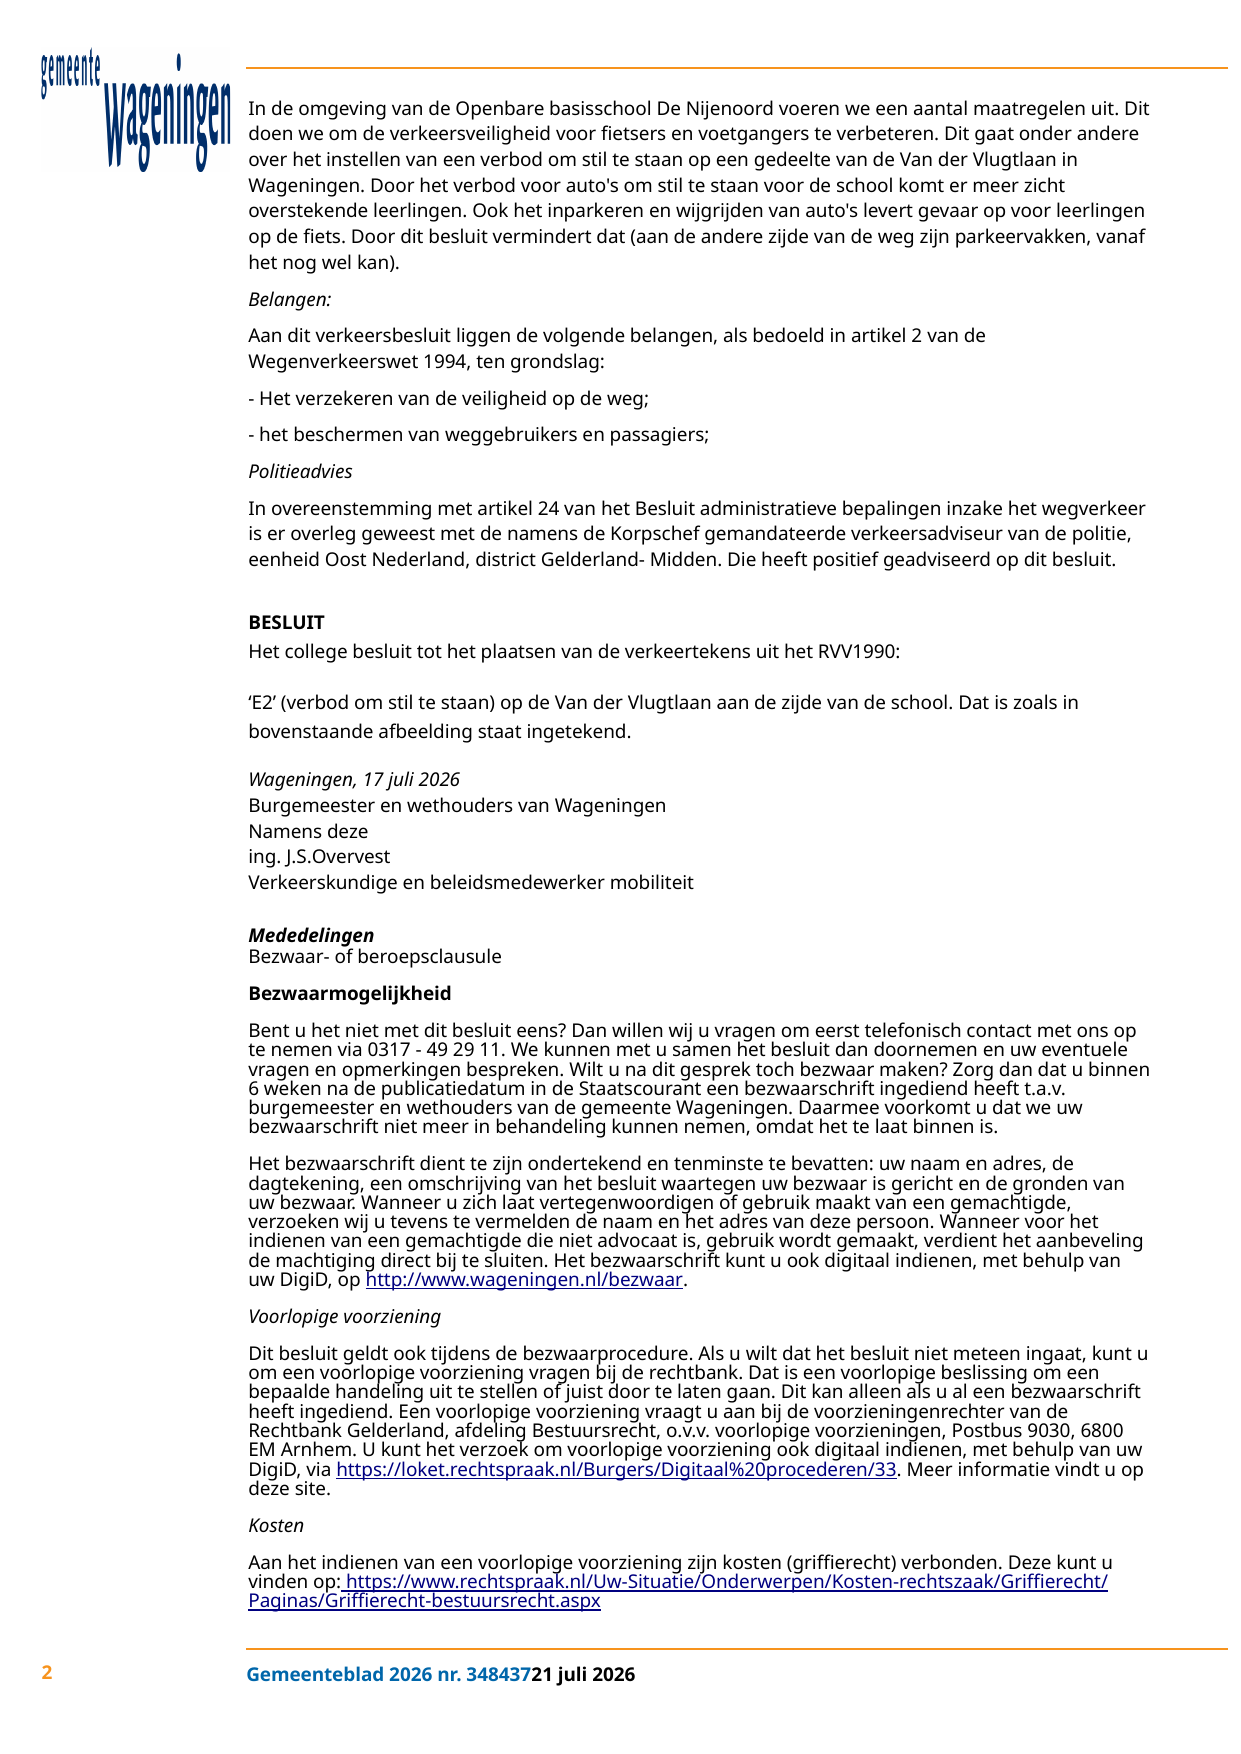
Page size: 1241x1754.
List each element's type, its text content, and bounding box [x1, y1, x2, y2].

text ‘E2’ (verbod om stil te staan) op de Van der Vlugtlaan aan de zijde van de school. Dat is zoals in bovenstaande afbeelding staat ingetekend. [248, 689, 1152, 744]
text BESLUIT [248, 609, 1152, 635]
picture [41, 47, 231, 172]
text Kosten [248, 1517, 1152, 1536]
text Aan het indienen van een voorlopige voorziening zijn kosten (griffierecht) verbonden. Deze kunt u vinden op: https://www.rechtspraak.nl/Uw-Situatie/Onderwerpen/Kosten-rechtszaak/Griffierecht/Paginas/Griffierecht-bestuursrecht.aspx [248, 1554, 1152, 1612]
text Dit besluit geldt ook tijdens de bezwaarprocedure. Als u wilt dat het besluit niet meteen ingaat, kunt u om een voorlopige voorziening vragen bij de rechtbank. Dat is een voorlopige beslissing om een bepaalde handeling uit te stellen of juist door te laten gaan. Dit kan alleen als u al een bezwaarschrift heeft ingediend. Een voorlopige voorziening vraagt u aan bij de voorzieningenrechter van de Rechtbank Gelderland, afdeling Bestuursrecht, o.v.v. voorlopige voorzieningen, Postbus 9030, 6800 EM Arnhem. U kunt het verzoek om voorlopige voorziening ook digitaal indienen, met behulp van uw DigiD, via https://loket.rechtspraak.nl/Burgers/Digitaal%20procederen/33. Meer informatie vindt u op deze site. [248, 1345, 1152, 1499]
text Namens deze [248, 818, 1152, 844]
text Mededelingen [248, 922, 1152, 948]
text In overeenstemming met artikel 24 van het Besluit administratieve bepalingen inzake het wegverkeer is er overleg geweest met de namens de Korpschef gemandateerde verkeersadviseur van de politie, eenheid Oost Nederland, district Gelderland- Midden. Die heeft positief geadviseerd op dit besluit. [248, 495, 1152, 572]
text Wageningen, 17 juli 2026 [248, 766, 1152, 792]
text Voorlopige voorziening [248, 1308, 1152, 1327]
text Aan dit verkeersbesluit liggen de volgende belangen, als bedoeld in artikel 2 van de Wegenverkeerswet 1994, ten grondslag: [248, 322, 1152, 374]
text - het beschermen van weggebruikers en passagiers; [248, 422, 1152, 447]
text In de omgeving van de Openbare basisschool De Nijenoord voeren we een aantal maatregelen uit. Dit doen we om de verkeersveiligheid voor fietsers en voetgangers te verbeteren. Dit gaat onder andere over het instellen van een verbod om stil te staan op een gedeelte van de Van der Vlugtlaan in Wageningen. Door het verbod voor auto's om stil te staan voor de school komt er meer zicht overstekende leerlingen. Ook het inparkeren en wijgrijden van auto's levert gevaar op voor leerlingen op de fiets. Door dit besluit vermindert dat (aan de andere zijde van de weg zijn parkeervakken, vanaf het nog wel kan). [248, 95, 1152, 275]
text Het bezwaarschrift dient te zijn ondertekend en tenminste te bevatten: uw naam en adres, de dagtekening, een omschrijving van het besluit waartegen uw bezwaar is gericht en de gronden van uw bezwaar. Wanneer u zich laat vertegenwoordigen of gebruik maakt van een gemachtigde, verzoeken wij u tevens te vermelden de naam en het adres van deze persoon. Wanneer voor het indienen van een gemachtigde die niet advocaat is, gebruik wordt gemaakt, verdient het aanbeveling de machtiging direct bij te sluiten. Het bezwaarschrift kunt u ook digitaal indienen, met behulp van uw DigiD, op http://www.wageningen.nl/bezwaar. [248, 1155, 1152, 1290]
text Verkeerskundige en beleidsmedewerker mobiliteit [248, 869, 1152, 895]
text Politieadvies [248, 458, 1152, 484]
text ing. J.S.Overvest [248, 844, 1152, 869]
text Het college besluit tot het plaatsen van de verkeertekens uit het RVV1990: [248, 639, 1152, 664]
text Bezwaarmogelijkheid [248, 985, 1152, 1004]
text Bezwaar- of beroepsclausule [248, 948, 1152, 967]
text - Het verzekeren van de veiligheid op de weg; [248, 385, 1152, 411]
text Belangen: [248, 286, 1152, 312]
text Bent u het niet met dit besluit eens? Dan willen wij u vragen om eerst telefonisch contact met ons op te nemen via 0317 - 49 29 11. We kunnen met u samen het besluit dan doornemen en uw eventuele vragen en opmerkingen bespreken. Wilt u na dit gesprek toch bezwaar maken? Zorg dan dat u binnen 6 weken na de publicatiedatum in de Staatscourant een bezwaarschrift ingediend heeft t.a.v. burgemeester en wethouders van de gemeente Wageningen. Daarmee voorkomt u dat we uw bezwaarschrift niet meer in behandeling kunnen nemen, omdat het te laat binnen is. [248, 1022, 1152, 1138]
text Burgemeester en wethouders van Wageningen [248, 792, 1152, 818]
